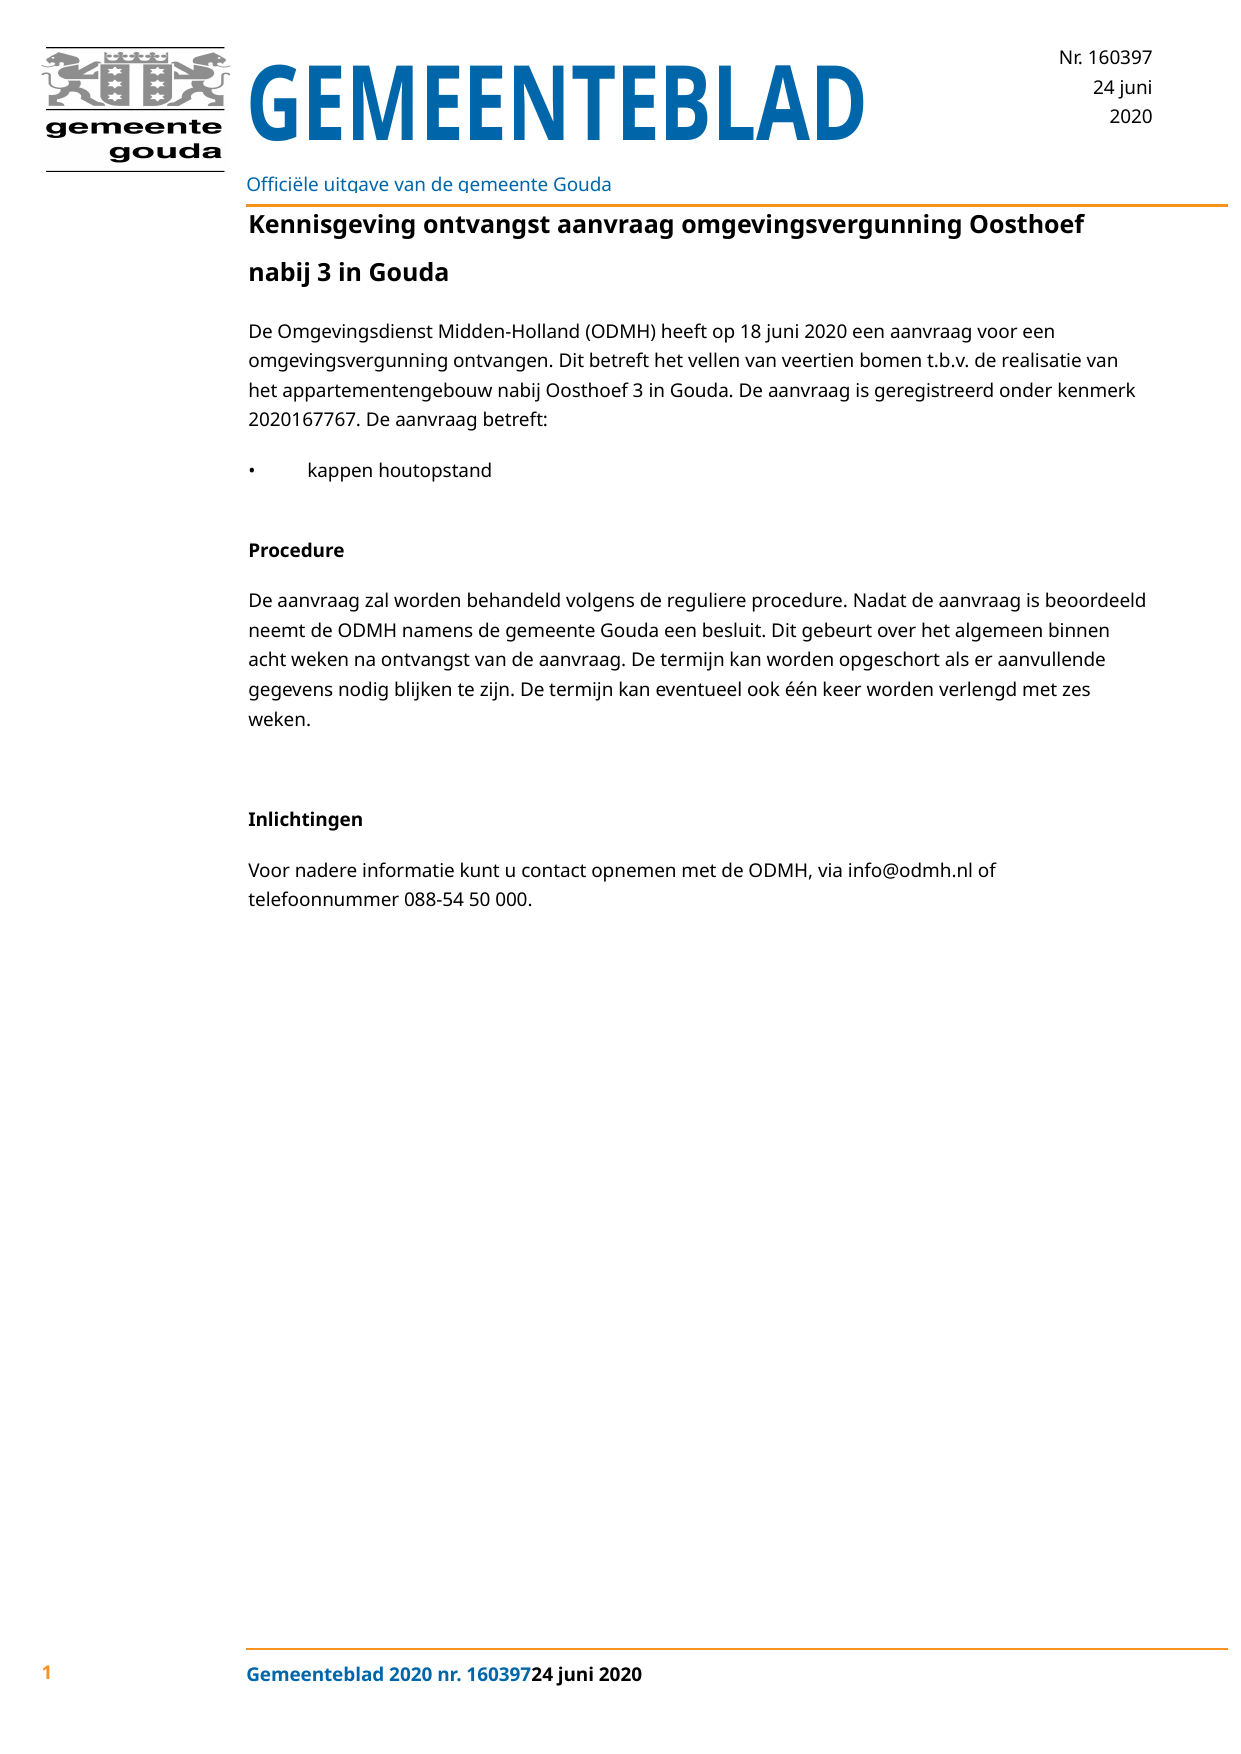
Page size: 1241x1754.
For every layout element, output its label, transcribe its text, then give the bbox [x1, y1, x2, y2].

text Voor nadere informatie kunt u contact opnemen met de ODMH, via info@odmh.nl of telefoonnummer 088-54 50 000. [248, 857, 1152, 912]
text De Omgevingsdienst Midden-Holland (ODMH) heeft op 18 juni 2020 een aanvraag voor een omgevingsvergunning ontvangen. Dit betreft het vellen van veertien bomen t.b.v. de realisatie van het appartementengebouw nabij Oosthoef 3 in Gouda. De aanvraag is geregistreerd onder kenmerk 2020167767. De aanvraag betreft: [248, 318, 1152, 432]
text Inlichtingen [248, 807, 1152, 832]
text Kennisgeving ontvangst aanvraag omgevingsvergunning Oosthoef nabij 3 in Gouda [248, 207, 1152, 288]
picture [41, 47, 231, 172]
text De aanvraag zal worden behandeld volgens de reguliere procedure. Nadat de aanvraag is beoordeeld neemt de ODMH namens de gemeente Gouda een besluit. Dit gebeurt over het algemeen binnen acht weken na ontvangst van de aanvraag. De termijn kan worden opgeschort als er aanvullende gegevens nodig blijken te zijn. De termijn kan eventueel ook één keer worden verlengd met zes weken. [248, 587, 1152, 732]
text Procedure [248, 537, 1152, 563]
list kappen houtopstand [248, 457, 1152, 483]
